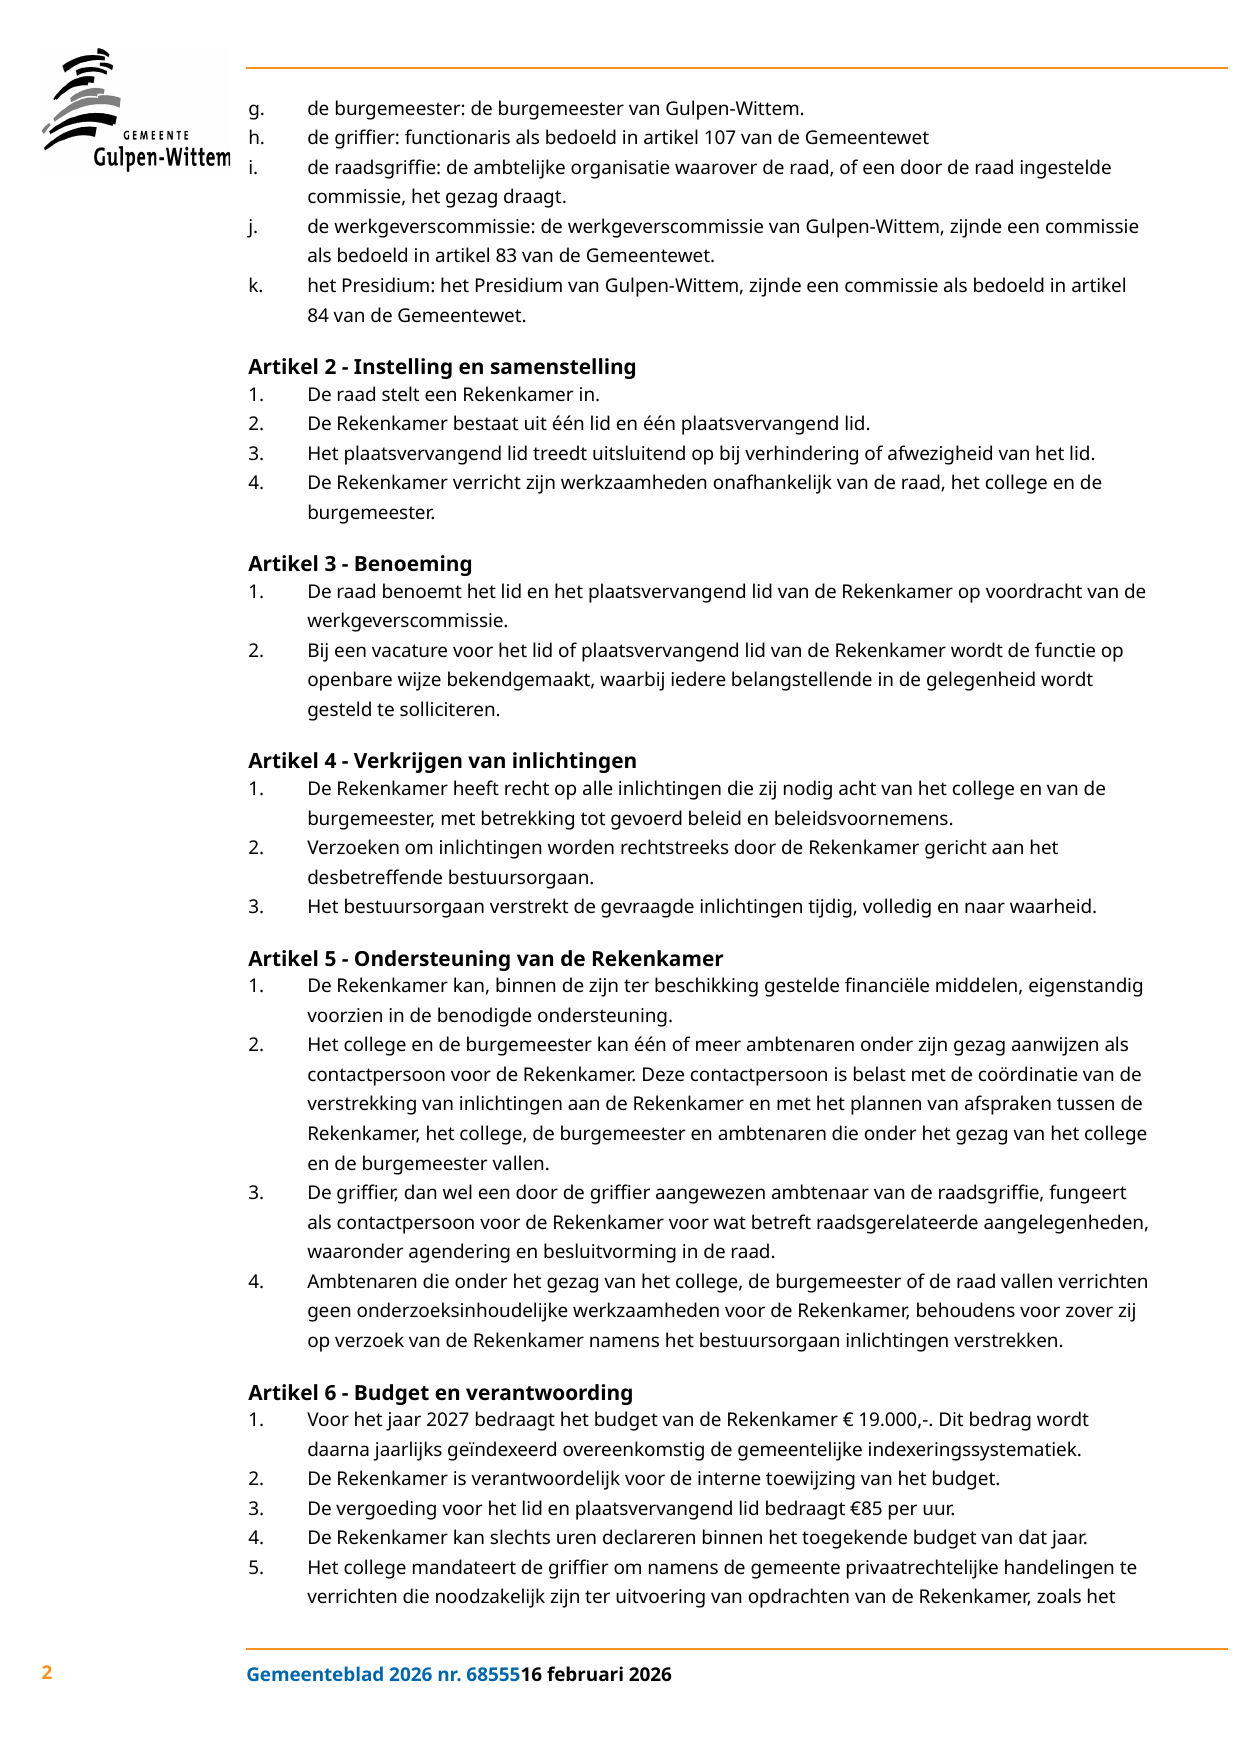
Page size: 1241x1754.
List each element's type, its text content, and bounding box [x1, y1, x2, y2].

list De Rekenkamer kan, binnen de zijn ter beschikking gestelde financiële middelen, eigenstandig voorzien in de benodigde ondersteuning. [248, 972, 1152, 1028]
list Voor het jaar 2027 bedraagt het budget van de Rekenkamer € 19.000,-. Dit bedrag wordt daarna jaarlijks geïndexeerd overeenkomstig de gemeentelijke indexeringssystematiek. [248, 1406, 1152, 1461]
list De Rekenkamer heeft recht op alle inlichtingen die zij nodig acht van het college en van de burgemeester, met betrekking tot gevoerd beleid en beleidsvoornemens. [248, 775, 1152, 830]
list De Rekenkamer is verantwoordelijk voor de interne toewijzing van het budget. [248, 1465, 1152, 1491]
list Bij een vacature voor het lid of plaatsvervangend lid van de Rekenkamer wordt de functie op openbare wijze bekendgemaakt, waarbij iedere belangstellende in de gelegenheid wordt gesteld te solliciteren. [248, 637, 1152, 722]
text Artikel 4 - Verkrijgen van inlichtingen [248, 747, 1152, 775]
list Het bestuursorgaan verstrekt de gevraagde inlichtingen tijdig, volledig en naar waarheid. [248, 893, 1152, 919]
list Het college mandateert de griffier om namens de gemeente privaatrechtelijke handelingen te verrichten die noodzakelijk zijn ter uitvoering van opdrachten van de Rekenkamer, zoals het [248, 1554, 1152, 1609]
text Artikel 3 - Benoeming [248, 549, 1152, 578]
list de werkgeverscommissie: de werkgeverscommissie van Gulpen-Wittem, zijnde een commissie als bedoeld in artikel 83 van de Gemeentewet. [248, 213, 1152, 268]
list De raad stelt een Rekenkamer in. [248, 381, 1152, 406]
list het Presidium: het Presidium van Gulpen-Wittem, zijnde een commissie als bedoeld in artikel 84 van de Gemeentewet. [248, 272, 1152, 328]
list Ambtenaren die onder het gezag van het college, de burgemeester of de raad vallen verrichten geen onderzoeksinhoudelijke werkzaamheden voor de Rekenkamer, behoudens voor zover zij op verzoek van de Rekenkamer namens het bestuursorgaan inlichtingen verstrekken. [248, 1268, 1152, 1353]
list de burgemeester: de burgemeester van Gulpen-Wittem. [248, 95, 1152, 121]
list De raad benoemt het lid en het plaatsvervangend lid van de Rekenkamer op voordracht van de werkgeverscommissie. [248, 578, 1152, 633]
text Artikel 6 - Budget en verantwoording [248, 1378, 1152, 1406]
text Artikel 2 - Instelling en samenstelling [248, 352, 1152, 381]
picture [41, 47, 231, 172]
list de raadsgriffie: de ambtelijke organisatie waarover de raad, of een door de raad ingestelde commissie, het gezag draagt. [248, 154, 1152, 209]
list De Rekenkamer kan slechts uren declareren binnen het toegekende budget van dat jaar. [248, 1524, 1152, 1550]
list de griffier: functionaris als bedoeld in artikel 107 van de Gemeentewet [248, 124, 1152, 150]
text Artikel 5 - Ondersteuning van de Rekenkamer [248, 944, 1152, 972]
list Verzoeken om inlichtingen worden rechtstreeks door de Rekenkamer gericht aan het desbetreffende bestuursorgaan. [248, 834, 1152, 889]
list Het college en de burgemeester kan één of meer ambtenaren onder zijn gezag aanwijzen als contactpersoon voor de Rekenkamer. Deze contactpersoon is belast met de coördinatie van de verstrekking van inlichtingen aan de Rekenkamer en met het plannen van afspraken tussen de Rekenkamer, het college, de burgemeester en ambtenaren die onder het gezag van het college en de burgemeester vallen. [248, 1031, 1152, 1176]
list De vergoeding voor het lid en plaatsvervangend lid bedraagt €85 per uur. [248, 1495, 1152, 1521]
list De Rekenkamer verricht zijn werkzaamheden onafhankelijk van de raad, het college en de burgemeester. [248, 469, 1152, 525]
list De Rekenkamer bestaat uit één lid en één plaatsvervangend lid. [248, 410, 1152, 436]
list Het plaatsvervangend lid treedt uitsluitend op bij verhindering of afwezigheid van het lid. [248, 440, 1152, 466]
list De griffier, dan wel een door de griffier aangewezen ambtenaar van de raadsgriffie, fungeert als contactpersoon voor de Rekenkamer voor wat betreft raadsgerelateerde aangelegenheden, waaronder agendering en besluitvorming in de raad. [248, 1179, 1152, 1264]
